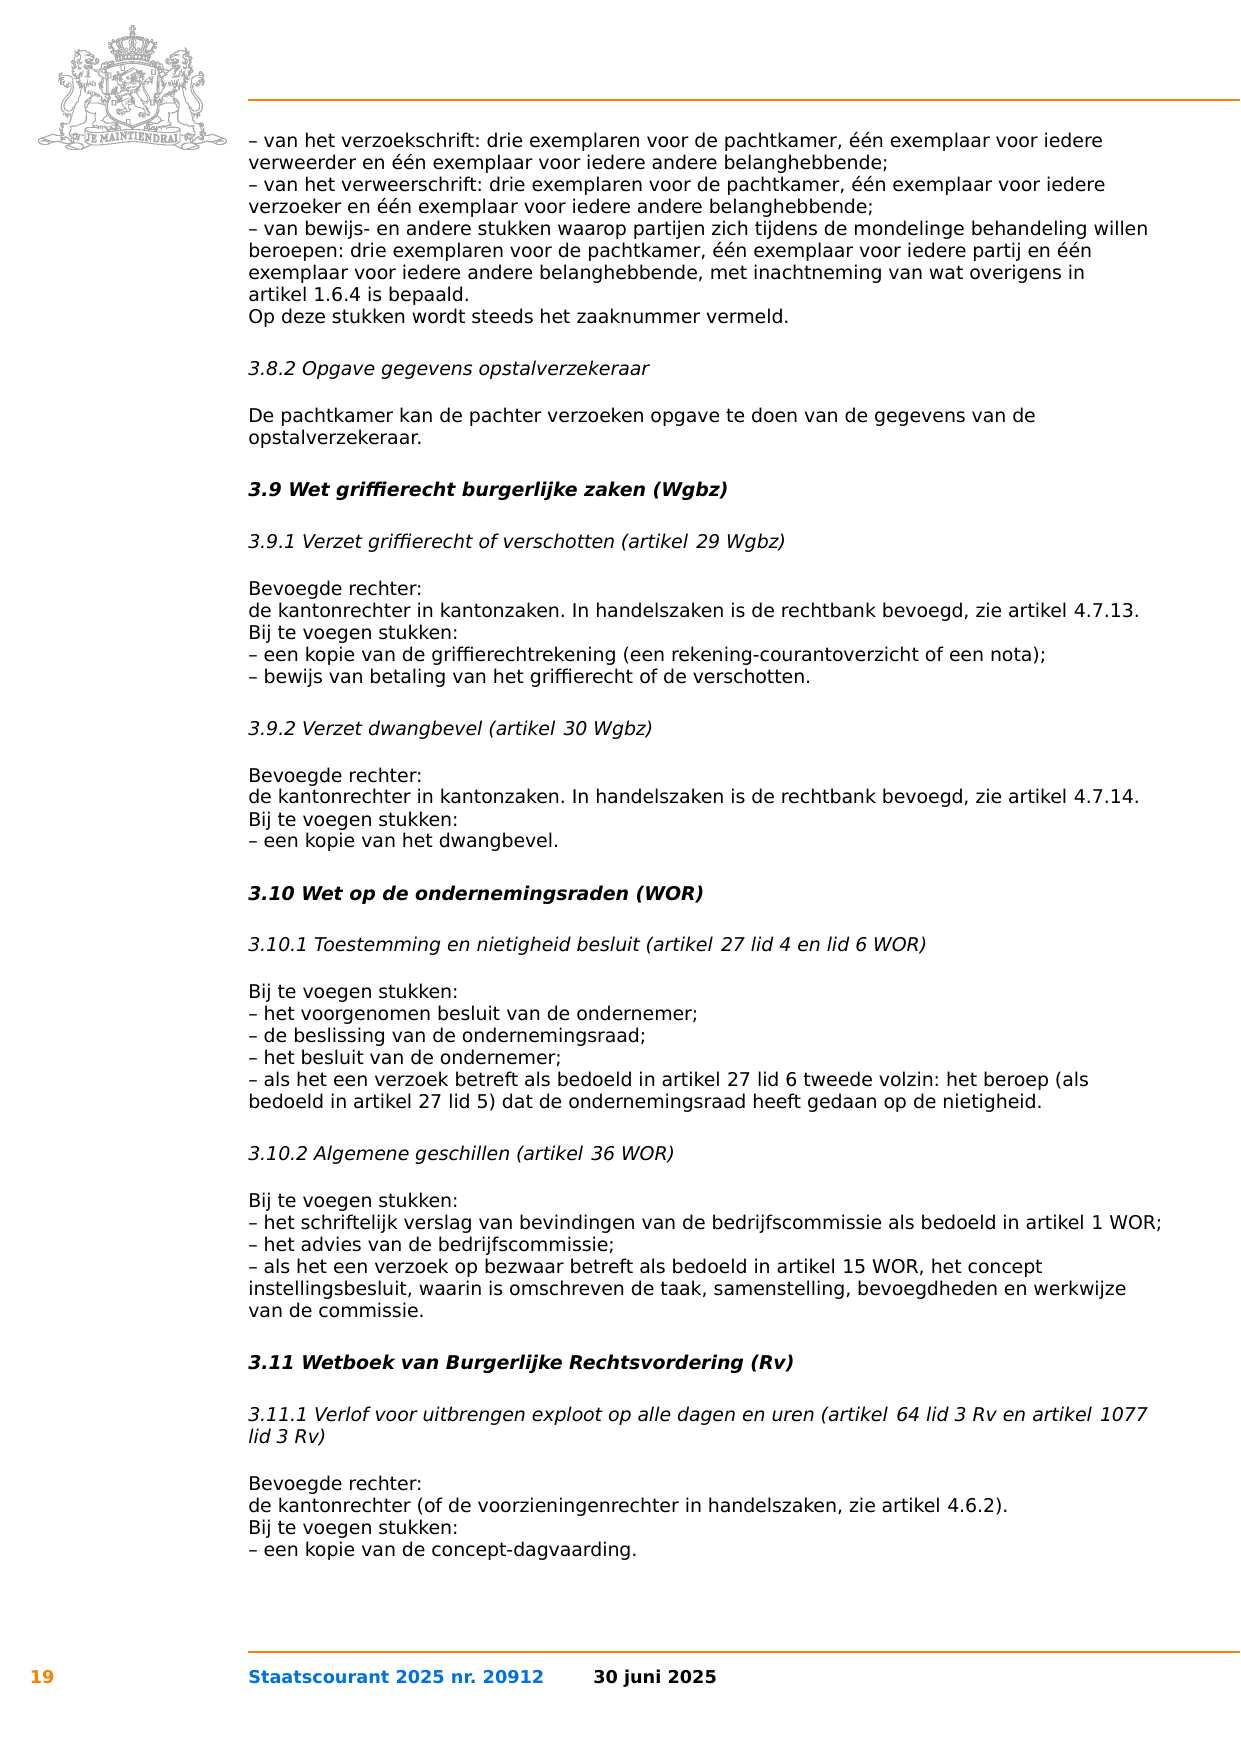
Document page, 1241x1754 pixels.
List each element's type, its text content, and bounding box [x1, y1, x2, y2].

subtitle 3.9 Wet griffierecht burgerlijke zaken (Wgbz) [248, 479, 1163, 501]
text De pachtkamer kan de pachter verzoeken opgave te doen van de gegevens van de opstalverzekeraar. [248, 405, 1163, 449]
text – het schriftelijk verslag van bevindingen van de bedrijfscommissie als bedoeld in artikel 1 WOR; [248, 1212, 1163, 1234]
text Bevoegde rechter: [248, 1473, 1163, 1495]
text – een kopie van het dwangbevel. [248, 830, 1163, 852]
text Bij te voegen stukken: [248, 1190, 1163, 1212]
text – het advies van de bedrijfscommissie; [248, 1234, 1163, 1256]
subtitle 3.11.1 Verlof voor uitbrengen exploot op alle dagen en uren (artikel 64 lid 3 Rv en artikel 1077 lid 3 Rv) [248, 1404, 1163, 1448]
subtitle 3.10.2 Algemene geschillen (artikel 36 WOR) [248, 1143, 1163, 1165]
text – een kopie van de concept-dagvaarding. [248, 1539, 1163, 1561]
text – als het een verzoek betreft als bedoeld in artikel 27 lid 6 tweede volzin: het beroep (als bedoeld in artikel 27 lid 5) dat de ondernemingsraad heeft gedaan op de nietigheid. [248, 1069, 1163, 1113]
text – als het een verzoek op bezwaar betreft als bedoeld in artikel 15 WOR, het concept instellingsbesluit, waarin is omschreven de taak, samenstelling, bevoegdheden en werkwijze van de commissie. [248, 1256, 1163, 1322]
subtitle 3.8.2 Opgave gegevens opstalverzekeraar [248, 358, 1163, 380]
text de kantonrechter in kantonzaken. In handelszaken is de rechtbank bevoegd, zie artikel 4.7.13. [248, 599, 1163, 622]
picture [38, 25, 227, 150]
text Bevoegde rechter: [248, 764, 1163, 786]
subtitle 3.9.1 Verzet griffierecht of verschotten (artikel 29 Wgbz) [248, 531, 1163, 553]
subtitle 3.10.1 Toestemming en nietigheid besluit (artikel 27 lid 4 en lid 6 WOR) [248, 934, 1163, 956]
text Bij te voegen stukken: [248, 622, 1163, 643]
text – van bewijs- en andere stukken waarop partijen zich tijdens de mondelinge behandeling willen beroepen: drie exemplaren voor de pachtkamer, één exemplaar voor iedere partij en één exemplaar voor iedere andere belanghebbende, met inachtneming van wat overigens in artikel 1.6.4 is bepaald. [248, 218, 1163, 306]
text – van het verzoekschrift: drie exemplaren voor de pachtkamer, één exemplaar voor iedere verweerder en één exemplaar voor iedere andere belanghebbende; [248, 130, 1163, 174]
text – het voorgenomen besluit van de ondernemer; [248, 1003, 1163, 1025]
text – het besluit van de ondernemer; [248, 1047, 1163, 1069]
subtitle 3.9.2 Verzet dwangbevel (artikel 30 Wgbz) [248, 717, 1163, 739]
text Bij te voegen stukken: [248, 1517, 1163, 1539]
text – bewijs van betaling van het griffierecht of de verschotten. [248, 666, 1163, 687]
text – van het verweerschrift: drie exemplaren voor de pachtkamer, één exemplaar voor iedere verzoeker en één exemplaar voor iedere andere belanghebbende; [248, 174, 1163, 218]
text – een kopie van de griffierechtrekening (een rekening-courantoverzicht of een nota); [248, 643, 1163, 666]
text Bij te voegen stukken: [248, 981, 1163, 1003]
text de kantonrechter in kantonzaken. In handelszaken is de rechtbank bevoegd, zie artikel 4.7.14. [248, 786, 1163, 808]
text Bevoegde rechter: [248, 578, 1163, 599]
text – de beslissing van de ondernemingsraad; [248, 1025, 1163, 1047]
subtitle 3.11 Wetboek van Burgerlijke Rechtsvordering (Rv) [248, 1352, 1163, 1374]
text Bij te voegen stukken: [248, 808, 1163, 830]
text Op deze stukken wordt steeds het zaaknummer vermeld. [248, 306, 1163, 328]
subtitle 3.10 Wet op de ondernemingsraden (WOR) [248, 882, 1163, 904]
text de kantonrechter (of de voorzieningenrechter in handelszaken, zie artikel 4.6.2). [248, 1495, 1163, 1517]
